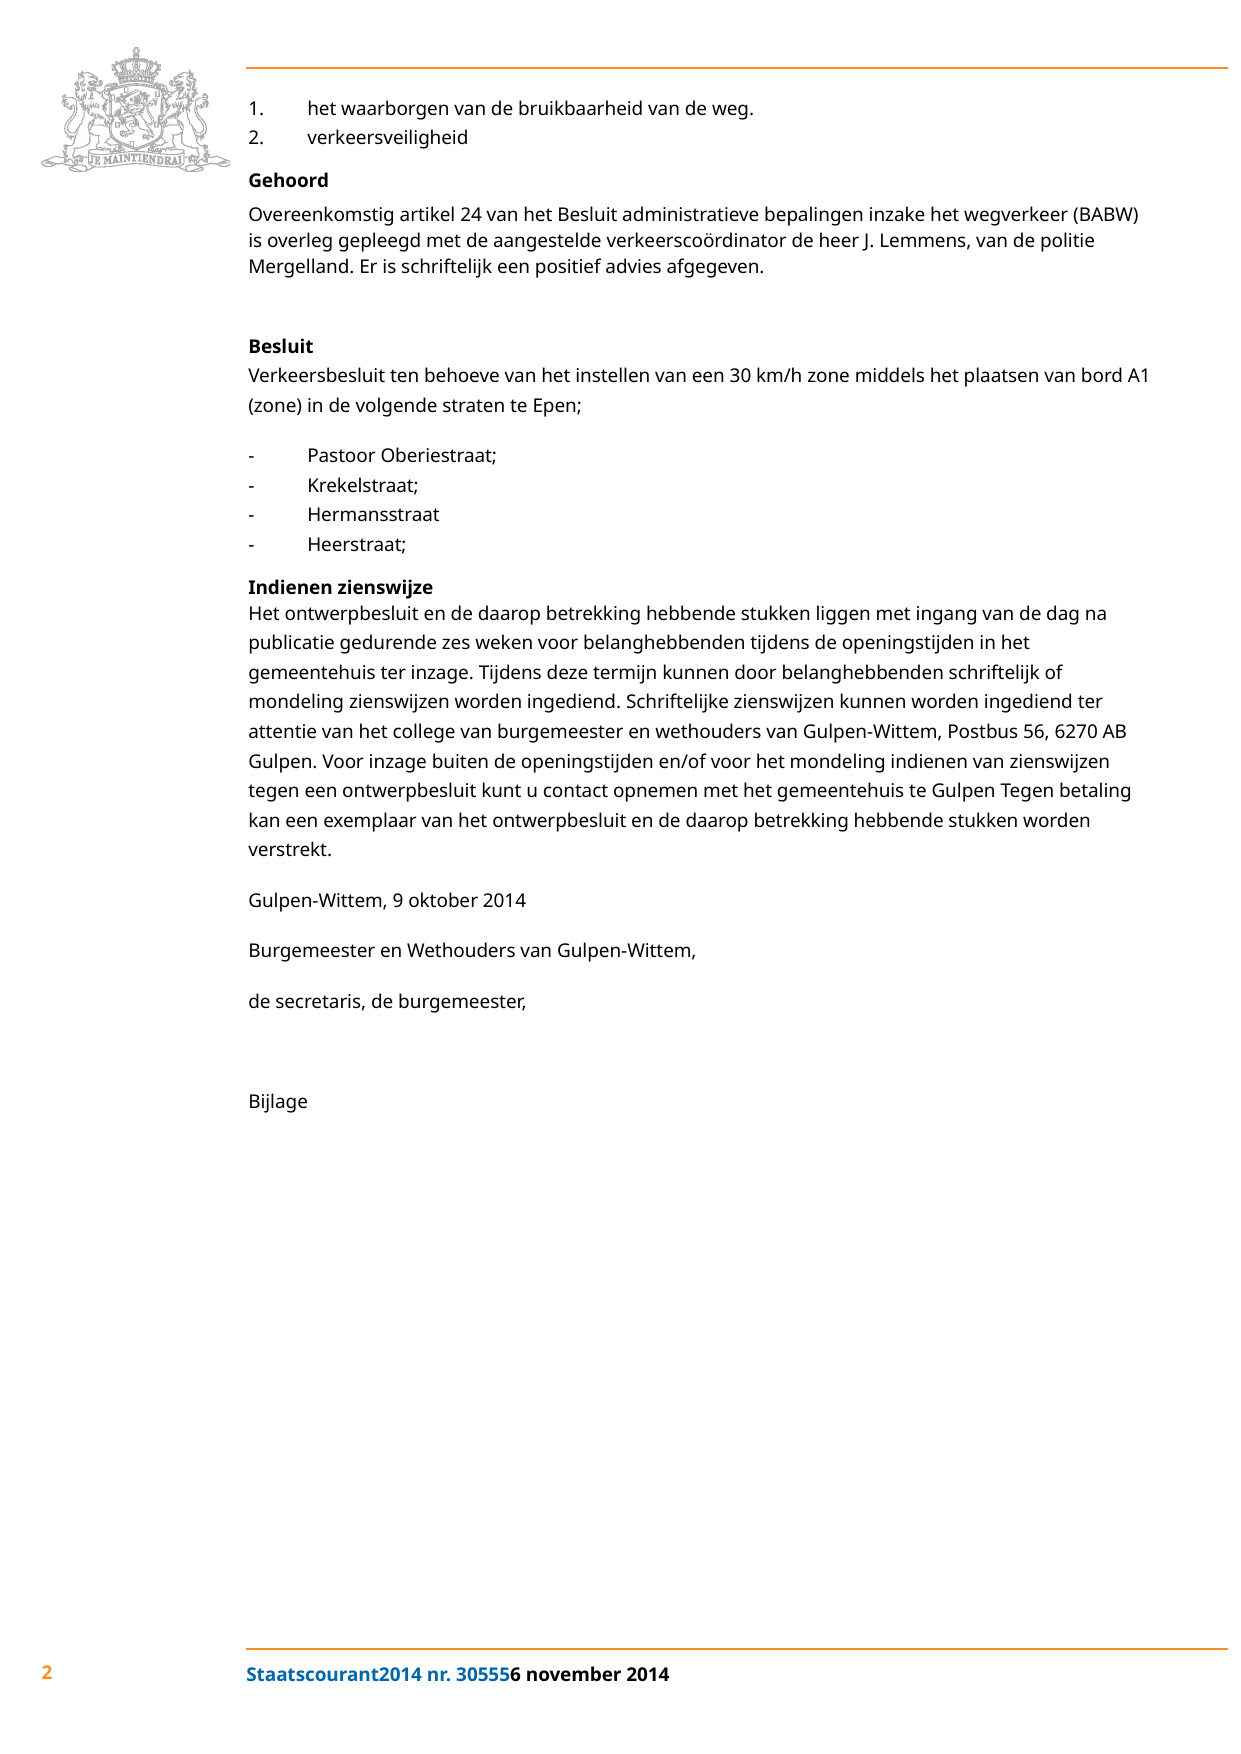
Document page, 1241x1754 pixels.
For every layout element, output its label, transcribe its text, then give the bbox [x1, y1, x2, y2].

text Gulpen-Wittem, 9 oktober 2014 [248, 887, 1152, 913]
text Verkeersbesluit ten behoeve van het instellen van een 30 km/h zone middels het plaatsen van bord A1 (zone) in de volgende straten te Epen; [248, 362, 1152, 418]
text Besluit [248, 333, 1152, 358]
list Pastoor Oberiestraat; [248, 442, 1152, 468]
list het waarborgen van de bruikbaarheid van de weg. [248, 95, 1152, 121]
text Burgemeester en Wethouders van Gulpen-Wittem, [248, 937, 1152, 963]
text Gehoord [248, 167, 1152, 193]
text Overeenkomstig artikel 24 van het Besluit administratieve bepalingen inzake het wegverkeer (BABW) is overleg gepleegd met de aangestelde verkeerscoördinator de heer J. Lemmens, van de politie Mergelland. Er is schriftelijk een positief advies afgegeven. [248, 202, 1152, 279]
list Heerstraat; [248, 531, 1152, 557]
list Krekelstraat; [248, 472, 1152, 498]
list Hermansstraat [248, 502, 1152, 527]
list verkeersveiligheid [248, 124, 1152, 150]
text Bijlage [248, 1089, 1152, 1114]
text de secretaris, de burgemeester, [248, 988, 1152, 1014]
picture [41, 47, 231, 172]
text Indienen zienswijze [248, 574, 1152, 600]
text Het ontwerpbesluit en de daarop betrekking hebbende stukken liggen met ingang van de dag na publicatie gedurende zes weken voor belanghebbenden tijdens de openingstijden in het gemeentehuis ter inzage. Tijdens deze termijn kunnen door belanghebbenden schriftelijk of mondeling zienswijzen worden ingediend. Schriftelijke zienswijzen kunnen worden ingediend ter attentie van het college van burgemeester en wethouders van Gulpen-Wittem, Postbus 56, 6270 AB Gulpen. Voor inzage buiten de openingstijden en/of voor het mondeling indienen van zienswijzen tegen een ontwerpbesluit kunt u contact opnemen met het gemeentehuis te Gulpen Tegen betaling kan een exemplaar van het ontwerpbesluit en de daarop betrekking hebbende stukken worden verstrekt. [248, 600, 1152, 862]
